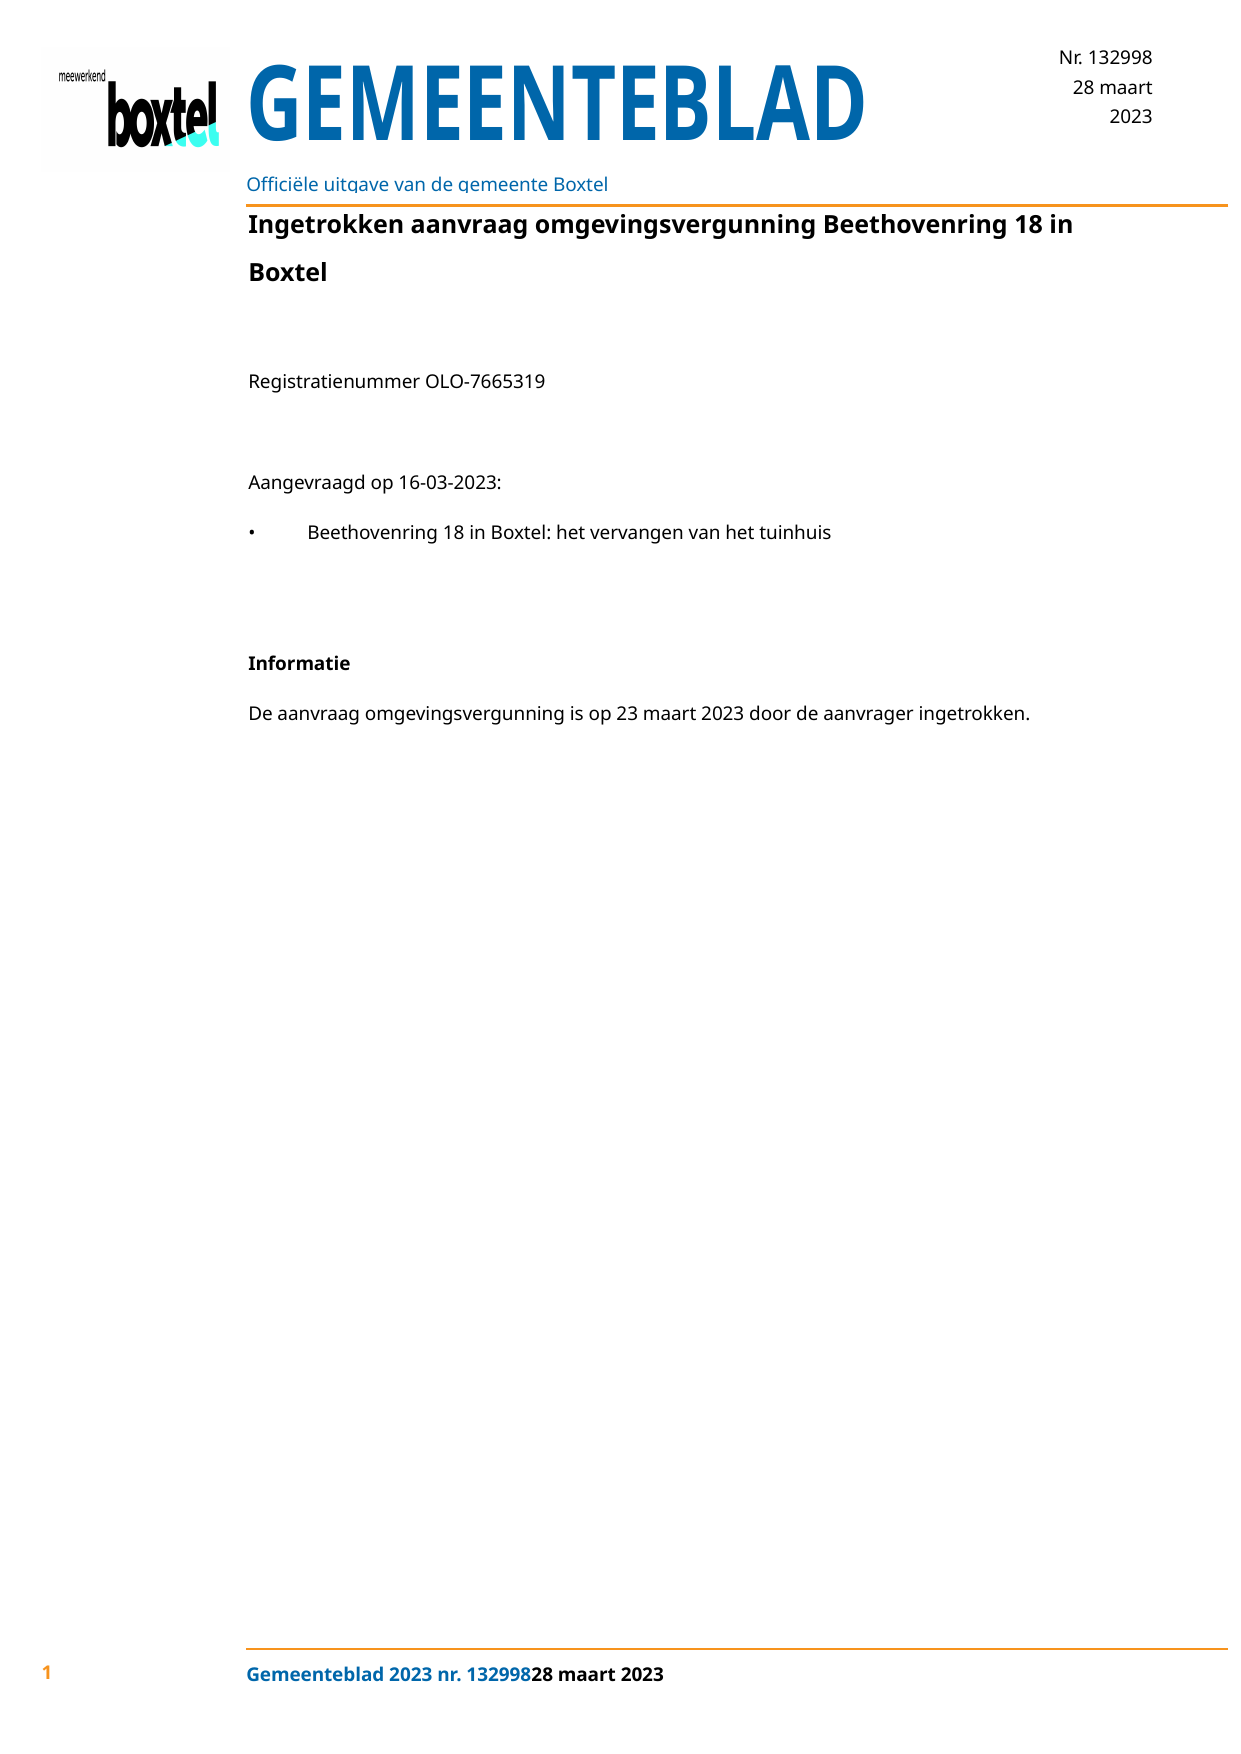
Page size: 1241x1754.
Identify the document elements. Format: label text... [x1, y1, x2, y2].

text Aangevraagd op 16-03-2023: [248, 469, 1152, 495]
text Ingetrokken aanvraag omgevingsvergunning Beethovenring 18 in Boxtel [248, 207, 1152, 288]
text Registratienummer OLO-7665319 [248, 368, 1152, 394]
list Beethovenring 18 in Boxtel: het vervangen van het tuinhuis [248, 519, 1152, 545]
text Informatie [248, 650, 1152, 676]
picture [41, 47, 231, 172]
text De aanvraag omgevingsvergunning is op 23 maart 2023 door de aanvrager ingetrokken. [248, 700, 1152, 726]
